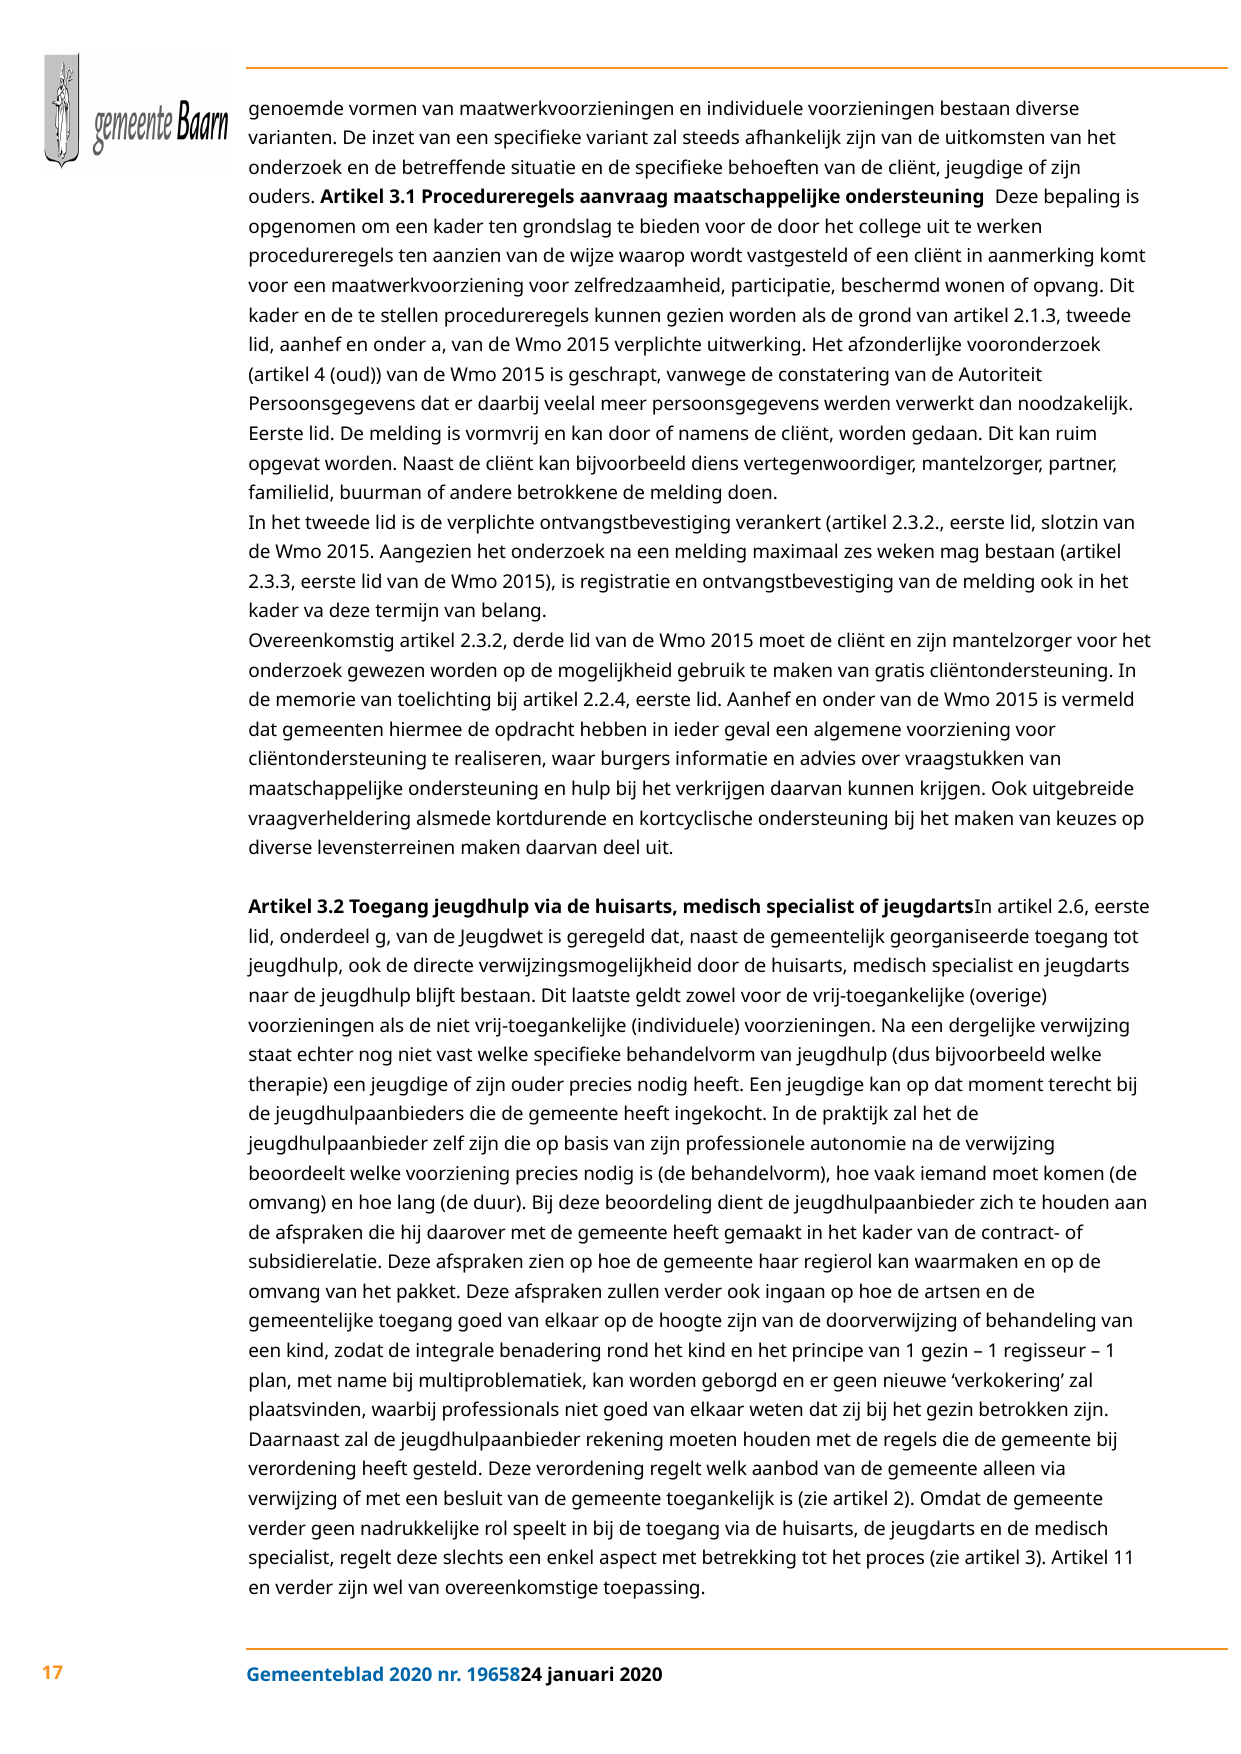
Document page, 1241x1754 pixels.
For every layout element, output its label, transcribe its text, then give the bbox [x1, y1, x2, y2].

picture [41, 47, 231, 172]
text Artikel 3.2 Toegang jeugdhulp via de huisarts, medisch specialist of jeugdartsIn artikel 2.6, eerste lid, onderdeel g, van de Jeugdwet is geregeld dat, naast de gemeentelijk georganiseerde toegang tot jeugdhulp, ook de directe verwijzingsmogelijkheid door de huisarts, medisch specialist en jeugdarts naar de jeugdhulp blijft bestaan. Dit laatste geldt zowel voor de vrij-toegankelijke (overige) voorzieningen als de niet vrij-toegankelijke (individuele) voorzieningen. Na een dergelijke verwijzing staat echter nog niet vast welke specifieke behandelvorm van jeugdhulp (dus bijvoorbeeld welke therapie) een jeugdige of zijn ouder precies nodig heeft. Een jeugdige kan op dat moment terecht bij de jeugdhulpaanbieders die de gemeente heeft ingekocht. In de praktijk zal het de jeugdhulpaanbieder zelf zijn die op basis van zijn professionele autonomie na de verwijzing beoordeelt welke voorziening precies nodig is (de behandelvorm), hoe vaak iemand moet komen (de omvang) en hoe lang (de duur). Bij deze beoordeling dient de jeugdhulpaanbieder zich te houden aan de afspraken die hij daarover met de gemeente heeft gemaakt in het kader van de contract- of subsidierelatie. Deze afspraken zien op hoe de gemeente haar regierol kan waarmaken en op de omvang van het pakket. Deze afspraken zullen verder ook ingaan op hoe de artsen en de gemeentelijke toegang goed van elkaar op de hoogte zijn van de doorverwijzing of behandeling van een kind, zodat de integrale benadering rond het kind en het principe van 1 gezin – 1 regisseur – 1 plan, met name bij multiproblematiek, kan worden geborgd en er geen nieuwe ‘verkokering’ zal plaatsvinden, waarbij professionals niet goed van elkaar weten dat zij bij het gezin betrokken zijn. Daarnaast zal de jeugdhulpaanbieder rekening moeten houden met de regels die de gemeente bij verordening heeft gesteld. Deze verordening regelt welk aanbod van de gemeente alleen via verwijzing of met een besluit van de gemeente toegankelijk is (zie artikel 2). Omdat de gemeente verder geen nadrukkelijke rol speelt in bij de toegang via de huisarts, de jeugdarts en de medisch specialist, regelt deze slechts een enkel aspect met betrekking tot het proces (zie artikel 3). Artikel 11 en verder zijn wel van overeenkomstige toepassing. [248, 893, 1152, 1600]
text genoemde vormen van maatwerkvoorzieningen en individuele voorzieningen bestaan diverse varianten. De inzet van een specifieke variant zal steeds afhankelijk zijn van de uitkomsten van het onderzoek en de betreffende situatie en de specifieke behoeften van de cliënt, jeugdige of zijn ouders. Artikel 3.1 Procedureregels aanvraag maatschappelijke ondersteuning Deze bepaling is opgenomen om een kader ten grondslag te bieden voor de door het college uit te werken procedureregels ten aanzien van de wijze waarop wordt vastgesteld of een cliënt in aanmerking komt voor een maatwerkvoorziening voor zelfredzaamheid, participatie, beschermd wonen of opvang. Dit kader en de te stellen procedureregels kunnen gezien worden als de grond van artikel 2.1.3, tweede lid, aanhef en onder a, van de Wmo 2015 verplichte uitwerking. Het afzonderlijke vooronderzoek (artikel 4 (oud)) van de Wmo 2015 is geschrapt, vanwege de constatering van de Autoriteit Persoonsgegevens dat er daarbij veelal meer persoonsgegevens werden verwerkt dan noodzakelijk. [248, 95, 1152, 416]
text In het tweede lid is de verplichte ontvangstbevestiging verankert (artikel 2.3.2., eerste lid, slotzin van de Wmo 2015. Aangezien het onderzoek na een melding maximaal zes weken mag bestaan (artikel 2.3.3, eerste lid van de Wmo 2015), is registratie en ontvangstbevestiging van de melding ook in het kader va deze termijn van belang. [248, 509, 1152, 623]
text Overeenkomstig artikel 2.3.2, derde lid van de Wmo 2015 moet de cliënt en zijn mantelzorger voor het onderzoek gewezen worden op de mogelijkheid gebruik te maken van gratis cliëntondersteuning. In de memorie van toelichting bij artikel 2.2.4, eerste lid. Aanhef en onder van de Wmo 2015 is vermeld dat gemeenten hiermee de opdracht hebben in ieder geval een algemene voorziening voor cliëntondersteuning te realiseren, waar burgers informatie en advies over vraagstukken van maatschappelijke ondersteuning en hulp bij het verkrijgen daarvan kunnen krijgen. Ook uitgebreide vraagverheldering alsmede kortdurende en kortcyclische ondersteuning bij het maken van keuzes op diverse levensterreinen maken daarvan deel uit. [248, 627, 1152, 860]
text Eerste lid. De melding is vormvrij en kan door of namens de cliënt, worden gedaan. Dit kan ruim opgevat worden. Naast de cliënt kan bijvoorbeeld diens vertegenwoordiger, mantelzorger, partner, familielid, buurman of andere betrokkene de melding doen. [248, 420, 1152, 505]
